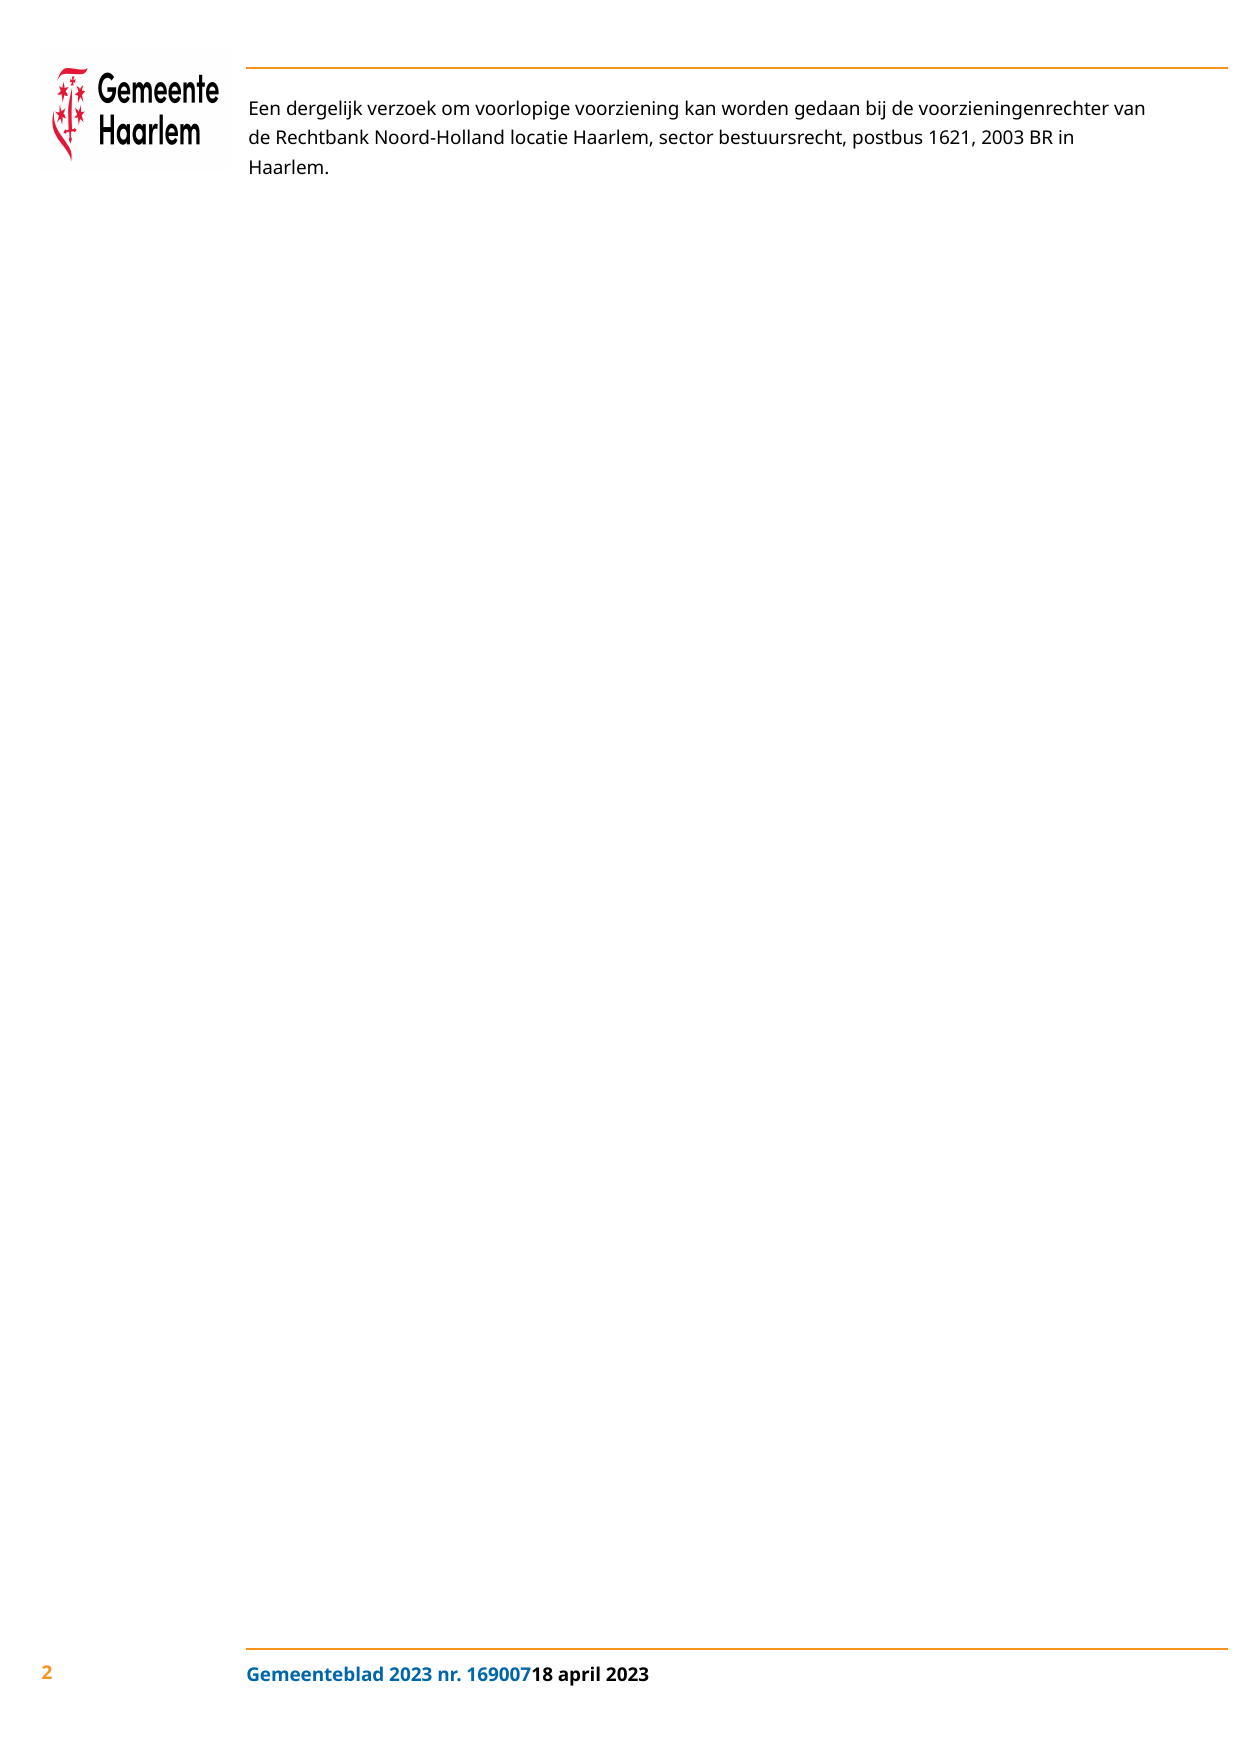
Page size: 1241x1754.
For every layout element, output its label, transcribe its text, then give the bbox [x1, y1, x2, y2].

text Een dergelijk verzoek om voorlopige voorziening kan worden gedaan bij de voorzieningenrechter van de Rechtbank Noord-Holland locatie Haarlem, sector bestuursrecht, postbus 1621, 2003 BR in Haarlem. [248, 95, 1152, 180]
picture [41, 47, 231, 172]
